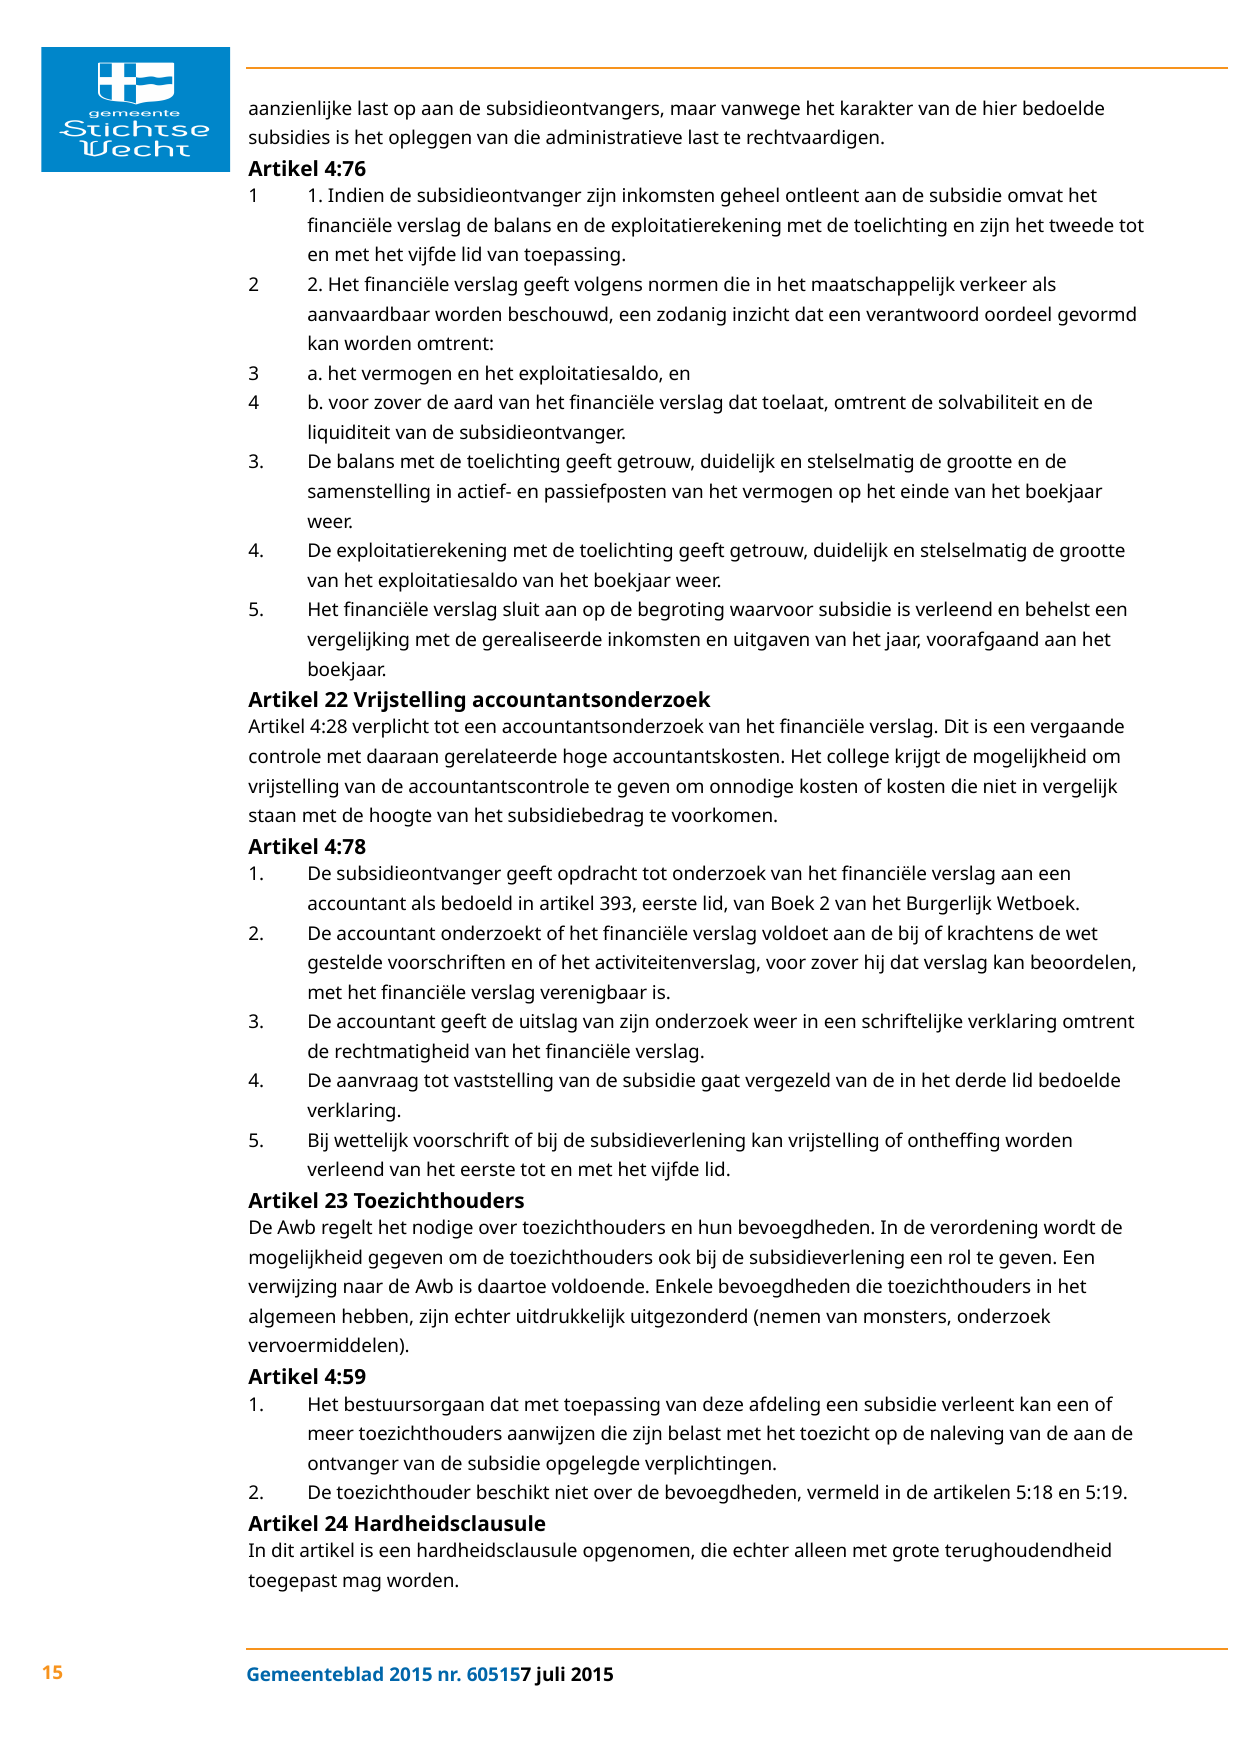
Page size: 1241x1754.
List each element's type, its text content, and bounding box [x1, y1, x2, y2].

list Het financiële verslag sluit aan op de begroting waarvoor subsidie is verleend en behelst een vergelijking met de gerealiseerde inkomsten en uitgaven van het jaar, voorafgaand aan het boekjaar. [248, 597, 1152, 681]
list De toezichthouder beschikt niet over de bevoegdheden, vermeld in de artikelen 5:18 en 5:19. [248, 1479, 1152, 1505]
text Artikel 4:59 [248, 1362, 1152, 1391]
list 2. Het financiële verslag geeft volgens normen die in het maatschappelijk verkeer als aanvaardbaar worden beschouwd, een zodanig inzicht dat een verantwoord oordeel gevormd kan worden omtrent: [248, 271, 1152, 356]
list a. het vermogen en het exploitatiesaldo, en [248, 360, 1152, 386]
text Artikel 4:76 [248, 154, 1152, 182]
text Artikel 4:78 [248, 832, 1152, 861]
list De exploitatierekening met de toelichting geeft getrouw, duidelijk en stelselmatig de grootte van het exploitatiesaldo van het boekjaar weer. [248, 537, 1152, 593]
list Het bestuursorgaan dat met toepassing van deze afdeling een subsidie verleent kan een of meer toezichthouders aanwijzen die zijn belast met het toezicht op de naleving van de aan de ontvanger van de subsidie opgelegde verplichtingen. [248, 1391, 1152, 1476]
list De accountant onderzoekt of het financiële verslag voldoet aan de bij of krachtens de wet gestelde voorschriften en of het activiteitenverslag, voor zover hij dat verslag kan beoordelen, met het financiële verslag verenigbaar is. [248, 920, 1152, 1004]
text Artikel 4:28 verplicht tot een accountantsonderzoek van het financiële verslag. Dit is een vergaande controle met daaraan gerelateerde hoge accountantskosten. Het college krijgt de mogelijkheid om vrijstelling van de accountantscontrole te geven om onnodige kosten of kosten die niet in vergelijk staan met de hoogte van het subsidiebedrag te voorkomen. [248, 714, 1152, 828]
list De aanvraag tot vaststelling van de subsidie gaat vergezeld van de in het derde lid bedoelde verklaring. [248, 1068, 1152, 1123]
text Artikel 23 Toezichthouders [248, 1186, 1152, 1214]
list De balans met de toelichting geeft getrouw, duidelijk en stelselmatig de grootte en de samenstelling in actief- en passiefposten van het vermogen op het einde van het boekjaar weer. [248, 449, 1152, 533]
picture [137, 63, 174, 103]
text aanzienlijke last op aan de subsidieontvangers, maar vanwege het karakter van de hier bedoelde subsidies is het opleggen van die administratieve last te rechtvaardigen. [248, 95, 1152, 150]
text Artikel 24 Hardheidsclausule [248, 1509, 1152, 1537]
picture [99, 63, 135, 101]
list 1. Indien de subsidieontvanger zijn inkomsten geheel ontleent aan de subsidie omvat het financiële verslag de balans en de exploitatierekening met de toelichting en zijn het tweede tot en met het vijfde lid van toepassing. [248, 182, 1152, 267]
text Artikel 22 Vrijstelling accountantsonderzoek [248, 685, 1152, 714]
list De subsidieontvanger geeft opdracht tot onderzoek van het financiële verslag aan een accountant als bedoeld in artikel 393, eerste lid, van Boek 2 van het Burgerlijk Wetboek. [248, 861, 1152, 916]
list De accountant geeft de uitslag van zijn onderzoek weer in een schriftelijke verklaring omtrent de rechtmatigheid van het financiële verslag. [248, 1008, 1152, 1064]
list b. voor zover de aard van het financiële verslag dat toelaat, omtrent de solvabiliteit en de liquiditeit van de subsidieontvanger. [248, 389, 1152, 445]
list Bij wettelijk voorschrift of bij de subsidieverlening kan vrijstelling of ontheffing worden verleend van het eerste tot en met het vijfde lid. [248, 1127, 1152, 1182]
text In dit artikel is een hardheidsclausule opgenomen, die echter alleen met grote terughoudendheid toegepast mag worden. [248, 1537, 1152, 1593]
text De Awb regelt het nodige over toezichthouders en hun bevoegdheden. In de verordening wordt de mogelijkheid gegeven om de toezichthouders ook bij de subsidieverlening een rol te geven. Een verwijzing naar de Awb is daartoe voldoende. Enkele bevoegdheden die toezichthouders in het algemeen hebben, zijn echter uitdrukkelijk uitgezonderd (nemen van monsters, onderzoek vervoermiddelen). [248, 1214, 1152, 1358]
